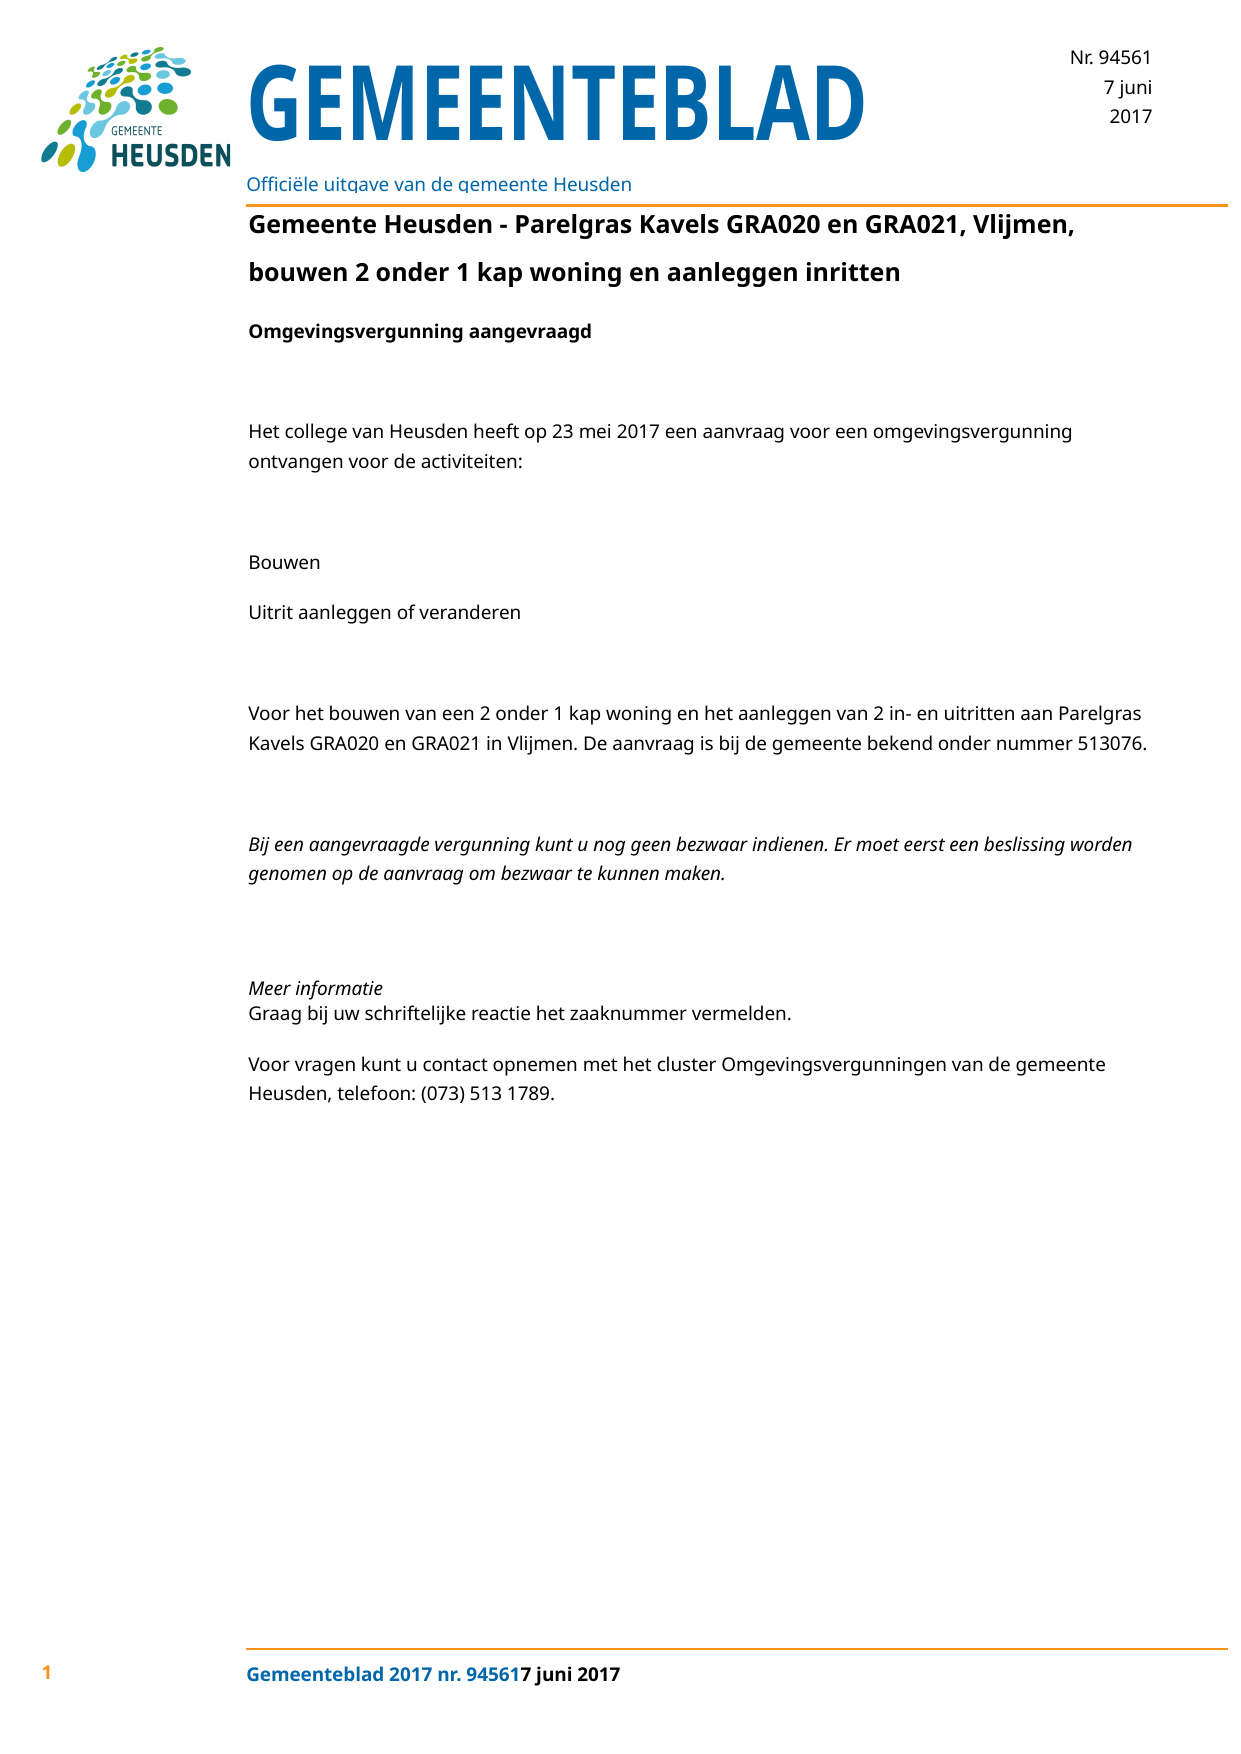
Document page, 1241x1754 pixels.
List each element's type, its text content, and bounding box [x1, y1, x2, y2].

text Voor vragen kunt u contact opnemen met het cluster Omgevingsvergunningen van de gemeente Heusden, telefoon: (073) 513 1789. [248, 1051, 1152, 1106]
picture [41, 47, 231, 172]
text Meer informatie [248, 975, 1152, 1001]
text Graag bij uw schriftelijke reactie het zaaknummer vermelden. [248, 1001, 1152, 1026]
text Gemeente Heusden - Parelgras Kavels GRA020 en GRA021, Vlijmen, bouwen 2 onder 1 kap woning en aanleggen inritten [248, 207, 1152, 288]
text Omgevingsvergunning aangevraagd [248, 318, 1152, 344]
text Het college van Heusden heeft op 23 mei 2017 een aanvraag voor een omgevingsvergunning ontvangen voor de activiteiten: [248, 419, 1152, 474]
text Uitrit aanleggen of veranderen [248, 599, 1152, 625]
text Bouwen [248, 549, 1152, 575]
text Bij een aangevraagde vergunning kunt u nog geen bezwaar indienen. Er moet eerst een beslissing worden genomen op de aanvraag om bezwaar te kunnen maken. [248, 831, 1152, 886]
text Voor het bouwen van een 2 onder 1 kap woning en het aanleggen van 2 in- en uitritten aan Parelgras Kavels GRA020 en GRA021 in Vlijmen. De aanvraag is bij de gemeente bekend onder nummer 513076. [248, 700, 1152, 756]
